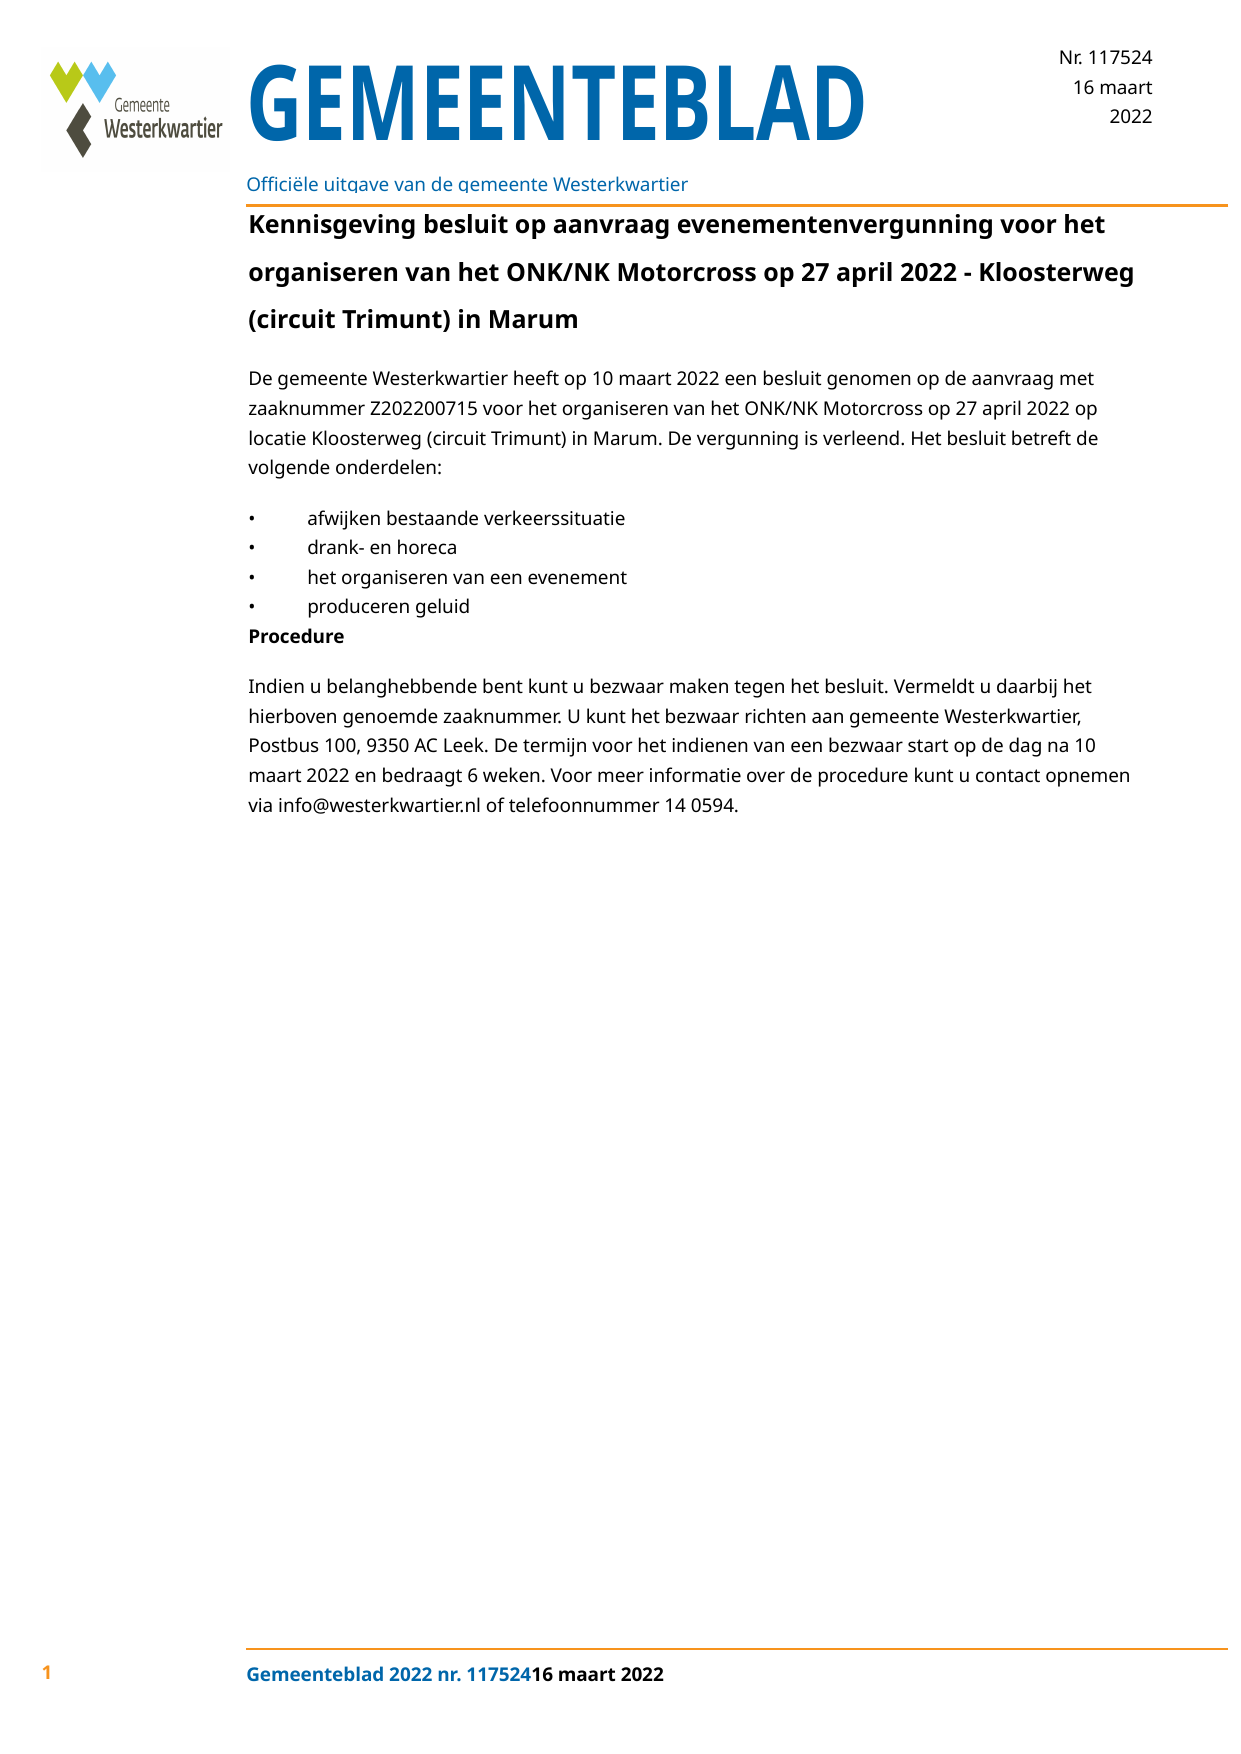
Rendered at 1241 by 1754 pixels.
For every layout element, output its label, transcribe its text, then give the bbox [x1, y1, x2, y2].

text De gemeente Westerkwartier heeft op 10 maart 2022 een besluit genomen op de aanvraag met zaaknummer Z202200715 voor het organiseren van het ONK/NK Motorcross op 27 april 2022 op locatie Kloosterweg (circuit Trimunt) in Marum. De vergunning is verleend. Het besluit betreft de volgende onderdelen: [248, 366, 1152, 480]
list drank- en horeca [248, 534, 1152, 560]
picture [41, 47, 231, 172]
text Kennisgeving besluit op aanvraag evenementenvergunning voor het organiseren van het ONK/NK Motorcross op 27 april 2022 - Kloosterweg (circuit Trimunt) in Marum [248, 207, 1152, 336]
text Indien u belanghebbende bent kunt u bezwaar maken tegen het besluit. Vermeldt u daarbij het hierboven genoemde zaaknummer. U kunt het bezwaar richten aan gemeente Westerkwartier, Postbus 100, 9350 AC Leek. De termijn voor het indienen van een bezwaar start op de dag na 10 maart 2022 en bedraagt 6 weken. Voor meer informatie over de procedure kunt u contact opnemen via info@westerkwartier.nl of telefoonnummer 14 0594. [248, 673, 1152, 817]
list afwijken bestaande verkeerssituatie [248, 505, 1152, 530]
list het organiseren van een evenement [248, 564, 1152, 589]
text Procedure [248, 623, 1152, 649]
list produceren geluid [248, 593, 1152, 619]
